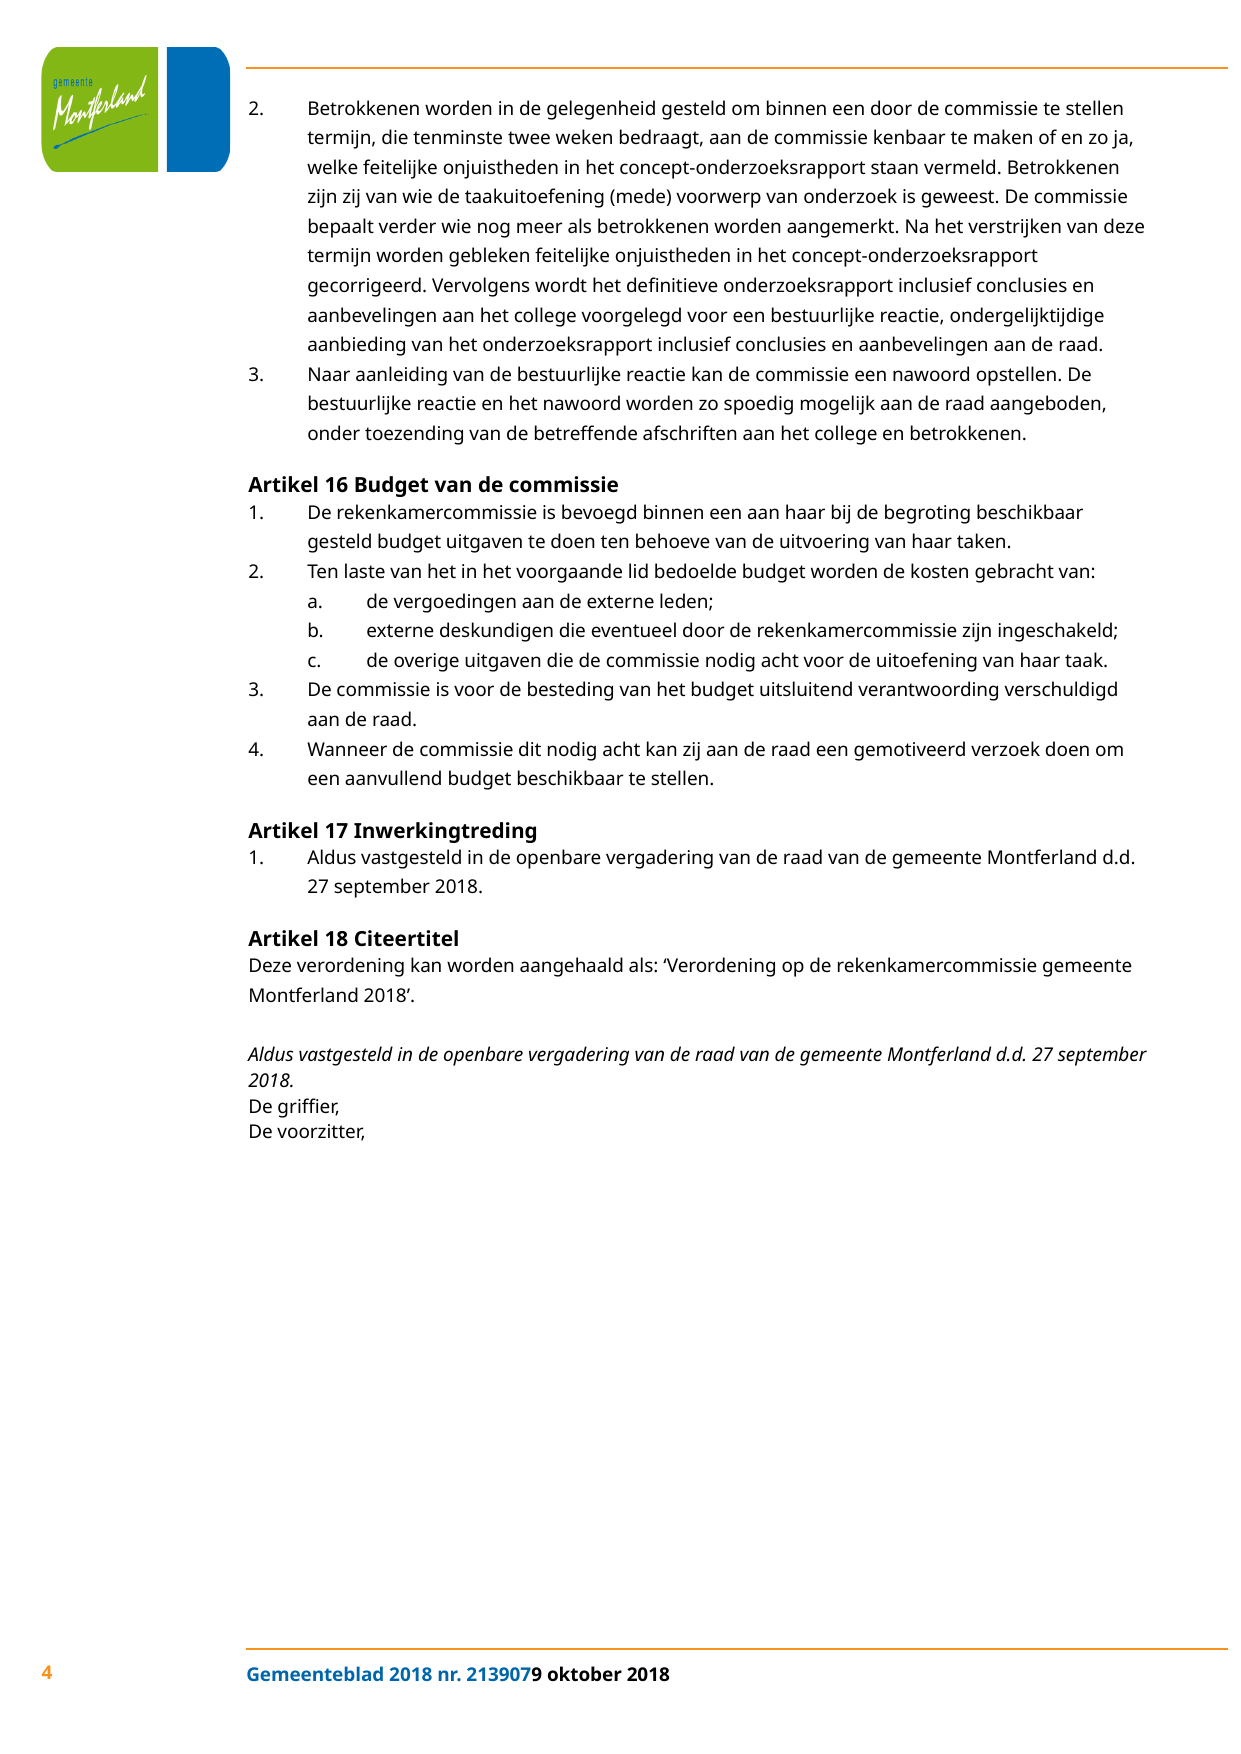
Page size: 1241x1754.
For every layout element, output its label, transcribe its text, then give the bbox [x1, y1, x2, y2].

text Aldus vastgesteld in de openbare vergadering van de raad van de gemeente Montferland d.d. 27 september 2018. [248, 1041, 1152, 1093]
text Artikel 18 Citeertitel [248, 924, 1152, 953]
list de vergoedingen aan de externe leden; [307, 588, 1152, 613]
list de overige uitgaven die de commissie nodig acht voor de uitoefening van haar taak. [307, 647, 1152, 673]
list Betrokkenen worden in de gelegenheid gesteld om binnen een door de commissie te stellen termijn, die tenminste twee weken bedraagt, aan de commissie kenbaar te maken of en zo ja, welke feitelijke onjuistheden in het concept-onderzoeksrapport staan vermeld. Betrokkenen zijn zij van wie de taakuitoefening (mede) voorwerp van onderzoek is geweest. De commissie bepaalt verder wie nog meer als betrokkenen worden aangemerkt. Na het verstrijken van deze termijn worden gebleken feitelijke onjuistheden in het concept-onderzoeksrapport gecorrigeerd. Vervolgens wordt het definitieve onderzoeksrapport inclusief conclusies en aanbevelingen aan het college voorgelegd voor een bestuurlijke reactie, ondergelijktijdige aanbieding van het onderzoeksrapport inclusief conclusies en aanbevelingen aan de raad. [248, 95, 1152, 357]
list Wanneer de commissie dit nodig acht kan zij aan de raad een gemotiveerd verzoek doen om een aanvullend budget beschikbaar te stellen. [248, 736, 1152, 791]
list Aldus vastgesteld in de openbare vergadering van de raad van de gemeente Montferland d.d. 27 september 2018. [248, 844, 1152, 899]
list Ten laste van het in het voorgaande lid bedoelde budget worden de kosten gebracht van: [248, 558, 1152, 584]
text De griffier, [248, 1093, 1152, 1118]
list Naar aanleiding van de bestuurlijke reactie kan de commissie een nawoord opstellen. De bestuurlijke reactie en het nawoord worden zo spoedig mogelijk aan de raad aangeboden, onder toezending van de betreffende afschriften aan het college en betrokkenen. [248, 361, 1152, 446]
list De rekenkamercommissie is bevoegd binnen een aan haar bij de begroting beschikbaar gesteld budget uitgaven te doen ten behoeve van de uitvoering van haar taken. [248, 499, 1152, 554]
list externe deskundigen die eventueel door de rekenkamercommissie zijn ingeschakeld; [307, 617, 1152, 643]
picture [41, 47, 231, 172]
text Artikel 17 Inwerkingtreding [248, 816, 1152, 844]
text Deze verordening kan worden aangehaald als: ‘Verordening op de rekenkamercommissie gemeente Montferland 2018’. [248, 953, 1152, 1008]
list De commissie is voor de besteding van het budget uitsluitend verantwoording verschuldigd aan de raad. [248, 677, 1152, 732]
text De voorzitter, [248, 1118, 1152, 1144]
text Artikel 16 Budget van de commissie [248, 471, 1152, 499]
